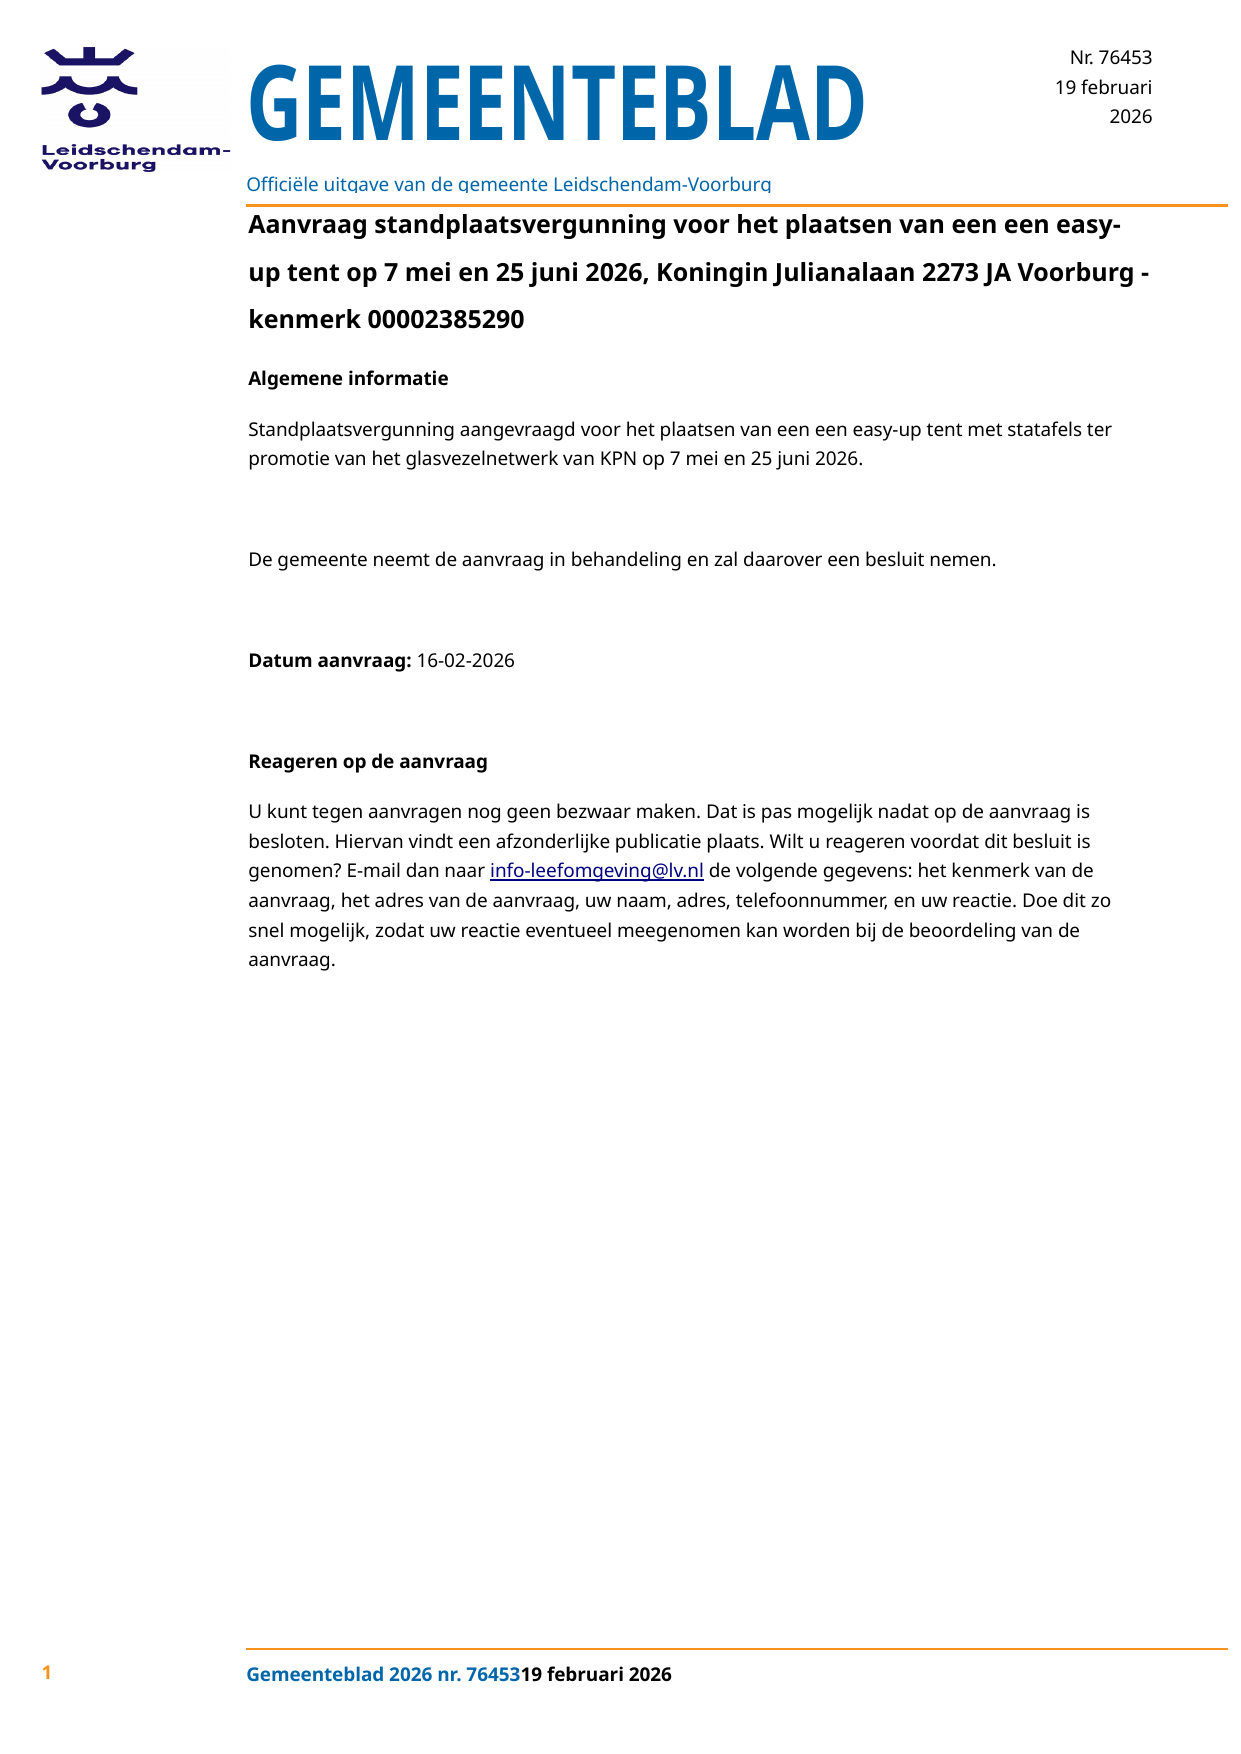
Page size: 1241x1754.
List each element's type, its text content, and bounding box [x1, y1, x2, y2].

picture [41, 47, 231, 172]
text Reageren op de aanvraag [248, 748, 1152, 774]
text Datum aanvraag: 16-02-2026 [248, 647, 1152, 673]
text De gemeente neemt de aanvraag in behandeling en zal daarover een besluit nemen. [248, 546, 1152, 572]
text Aanvraag standplaatsvergunning voor het plaatsen van een een easy-up tent op 7 mei en 25 juni 2026, Koningin Julianalaan 2273 JA Voorburg - kenmerk 00002385290 [248, 207, 1152, 336]
text Standplaatsvergunning aangevraagd voor het plaatsen van een een easy-up tent met statafels ter promotie van het glasvezelnetwerk van KPN op 7 mei en 25 juni 2026. [248, 416, 1152, 471]
text Algemene informatie [248, 366, 1152, 391]
text U kunt tegen aanvragen nog geen bezwaar maken. Dat is pas mogelijk nadat op de aanvraag is besloten. Hiervan vindt een afzonderlijke publicatie plaats. Wilt u reageren voordat dit besluit is genomen? E-mail dan naar info-leefomgeving@lv.nl de volgende gegevens: het kenmerk van de aanvraag, het adres van de aanvraag, uw naam, adres, telefoonnummer, en uw reactie. Doe dit zo snel mogelijk, zodat uw reactie eventueel meegenomen kan worden bij de beoordeling van de aanvraag. [248, 798, 1152, 972]
